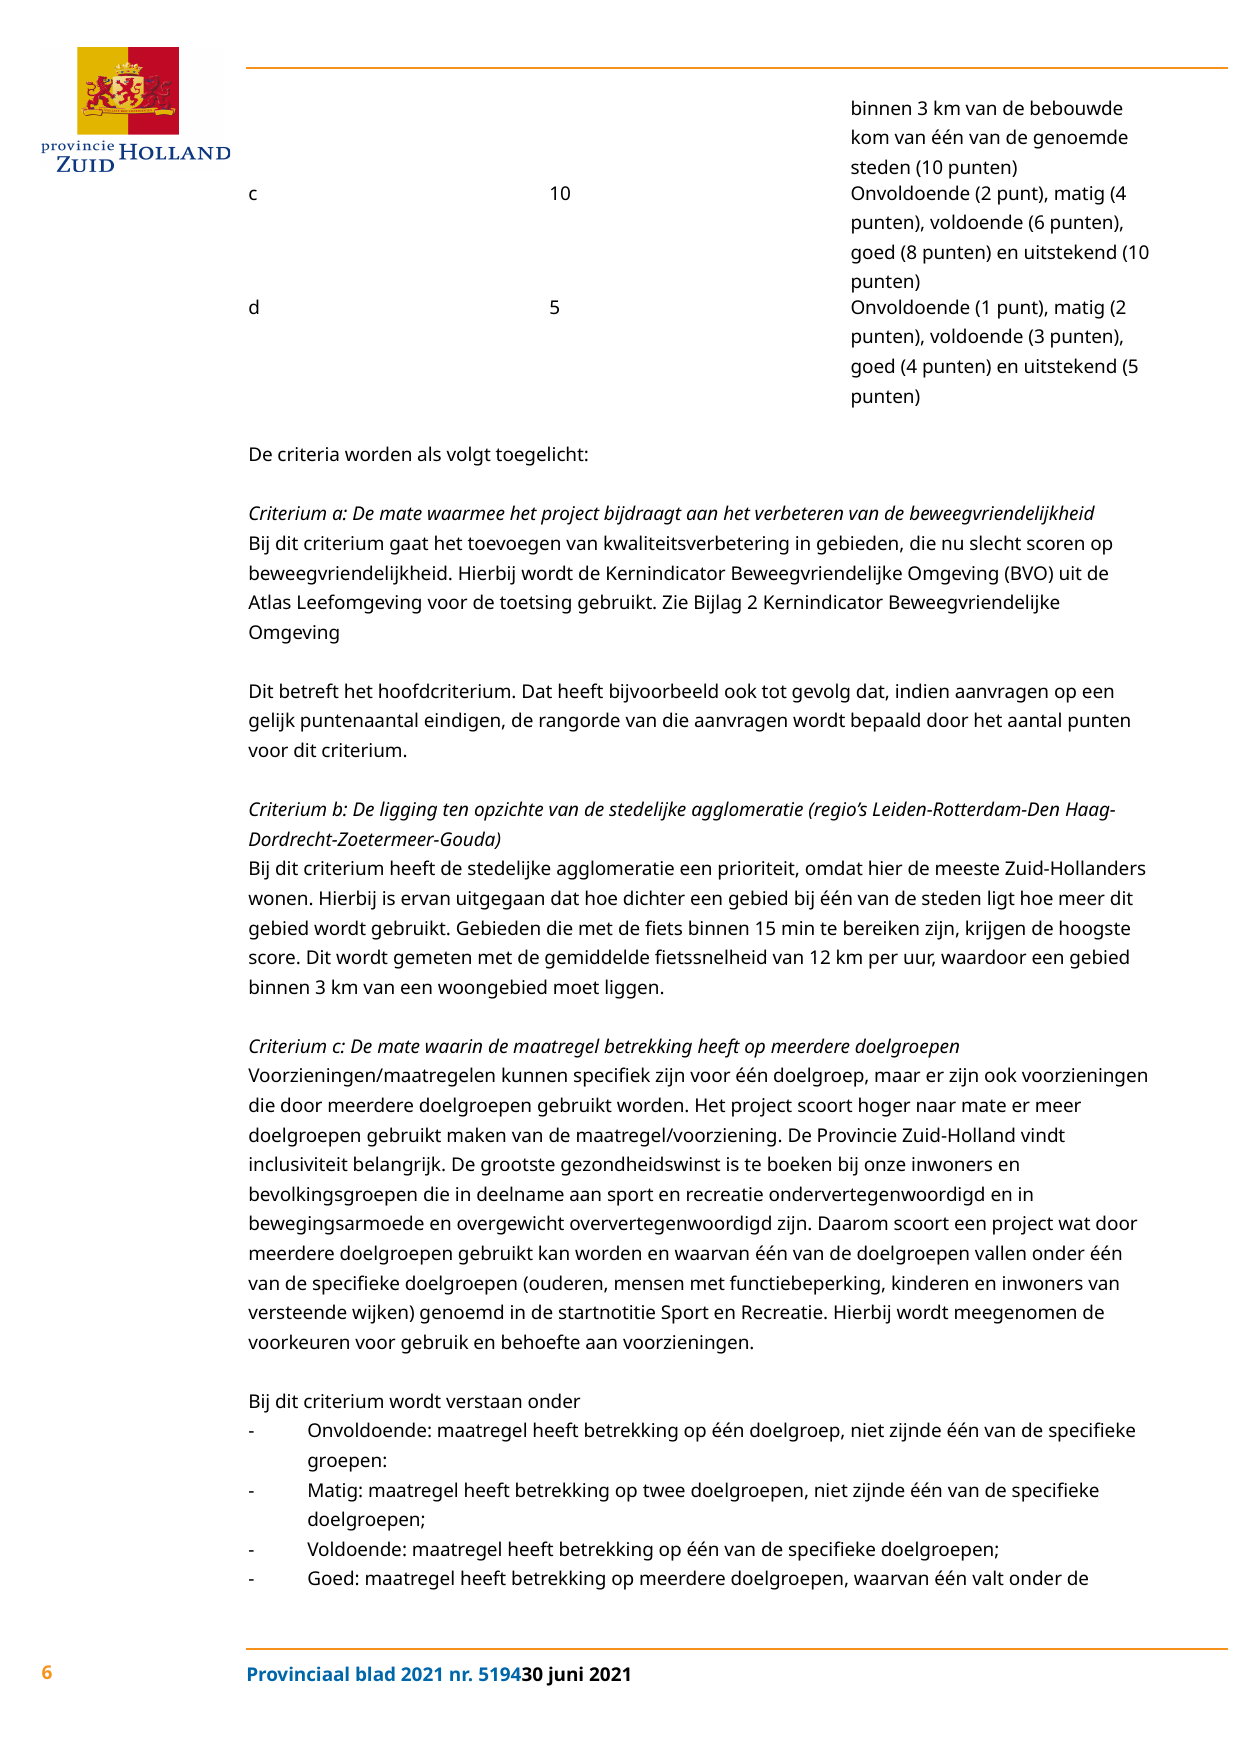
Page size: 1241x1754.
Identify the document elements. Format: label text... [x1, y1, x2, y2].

table_cell 5 [549, 294, 850, 409]
text Criterium b: De ligging ten opzichte van de stedelijke agglomeratie (regio’s Leiden-Rotterdam-Den Haag-Dordrecht-Zoetermeer-Gouda) [248, 796, 1152, 852]
list Matig: maatregel heeft betrekking op twee doelgroepen, niet zijnde één van de specifieke doelgroepen; [248, 1477, 1152, 1532]
table_cell [549, 95, 850, 180]
table_cell Onvoldoende (1 punt), matig (2 punten), voldoende (3 punten), goed (4 punten) en uitstekend (5 punten) [850, 294, 1152, 409]
table_cell binnen 3 km van de bebouwde kom van één van de genoemde steden (10 punten) [850, 95, 1152, 180]
text Voorzieningen/maatregelen kunnen specifiek zijn voor één doelgroep, maar er zijn ook voorzieningen die door meerdere doelgroepen gebruikt worden. Het project scoort hoger naar mate er meer doelgroepen gebruikt maken van de maatregel/voorziening. De Provincie Zuid-Holland vindt inclusiviteit belangrijk. De grootste gezondheidswinst is te boeken bij onze inwoners en bevolkingsgroepen die in deelname aan sport en recreatie ondervertegenwoordigd en in bewegingsarmoede en overgewicht oververtegenwoordigd zijn. Daarom scoort een project wat door meerdere doelgroepen gebruikt kan worden en waarvan één van de doelgroepen vallen onder één van de specifieke doelgroepen (ouderen, mensen met functiebeperking, kinderen en inwoners van versteende wijken) genoemd in de startnotitie Sport en Recreatie. Hierbij wordt meegenomen de voorkeuren voor gebruik en behoefte aan voorzieningen. [248, 1063, 1152, 1355]
list Goed: maatregel heeft betrekking op meerdere doelgroepen, waarvan één valt onder de [248, 1566, 1152, 1591]
text Dit betreft het hoofdcriterium. Dat heeft bijvoorbeeld ook tot gevolg dat, indien aanvragen op een gelijk puntenaantal eindigen, de rangorde van die aanvragen wordt bepaald door het aantal punten voor dit criterium. [248, 678, 1152, 763]
text Criterium a: De mate waarmee het project bijdraagt aan het verbeteren van de beweegvriendelijkheid [248, 501, 1152, 526]
table_cell [248, 95, 549, 180]
text Bij dit criterium heeft de stedelijke agglomeratie een prioriteit, omdat hier de meeste Zuid-Hollanders wonen. Hierbij is ervan uitgegaan dat hoe dichter een gebied bij één van de steden ligt hoe meer dit gebied wordt gebruikt. Gebieden die met de fiets binnen 15 min te bereiken zijn, krijgen de hoogste score. Dit wordt gemeten met de gemiddelde fietssnelheid van 12 km per uur, waardoor een gebied binnen 3 km van een woongebied moet liggen. [248, 856, 1152, 1000]
list Voldoende: maatregel heeft betrekking op één van de specifieke doelgroepen; [248, 1536, 1152, 1562]
picture [41, 47, 231, 172]
text Criterium c: De mate waarin de maatregel betrekking heeft op meerdere doelgroepen [248, 1033, 1152, 1059]
table_cell Onvoldoende (2 punt), matig (4 punten), voldoende (6 punten), goed (8 punten) en uitstekend (10 punten) [850, 180, 1152, 294]
text De criteria worden als volgt toegelicht: [248, 441, 1152, 467]
list Onvoldoende: maatregel heeft betrekking op één doelgroep, niet zijnde één van de specifieke groepen: [248, 1418, 1152, 1473]
text Bij dit criterium wordt verstaan onder [248, 1388, 1152, 1414]
table_cell c [248, 180, 549, 294]
table_cell d [248, 294, 549, 409]
table_cell 10 [549, 180, 850, 294]
text Bij dit criterium gaat het toevoegen van kwaliteitsverbetering in gebieden, die nu slecht scoren op beweegvriendelijkheid. Hierbij wordt de Kernindicator Beweegvriendelijke Omgeving (BVO) uit de Atlas Leefomgeving voor de toetsing gebruikt. Zie Bijlag 2 Kernindicator Beweegvriendelijke Omgeving [248, 530, 1152, 645]
